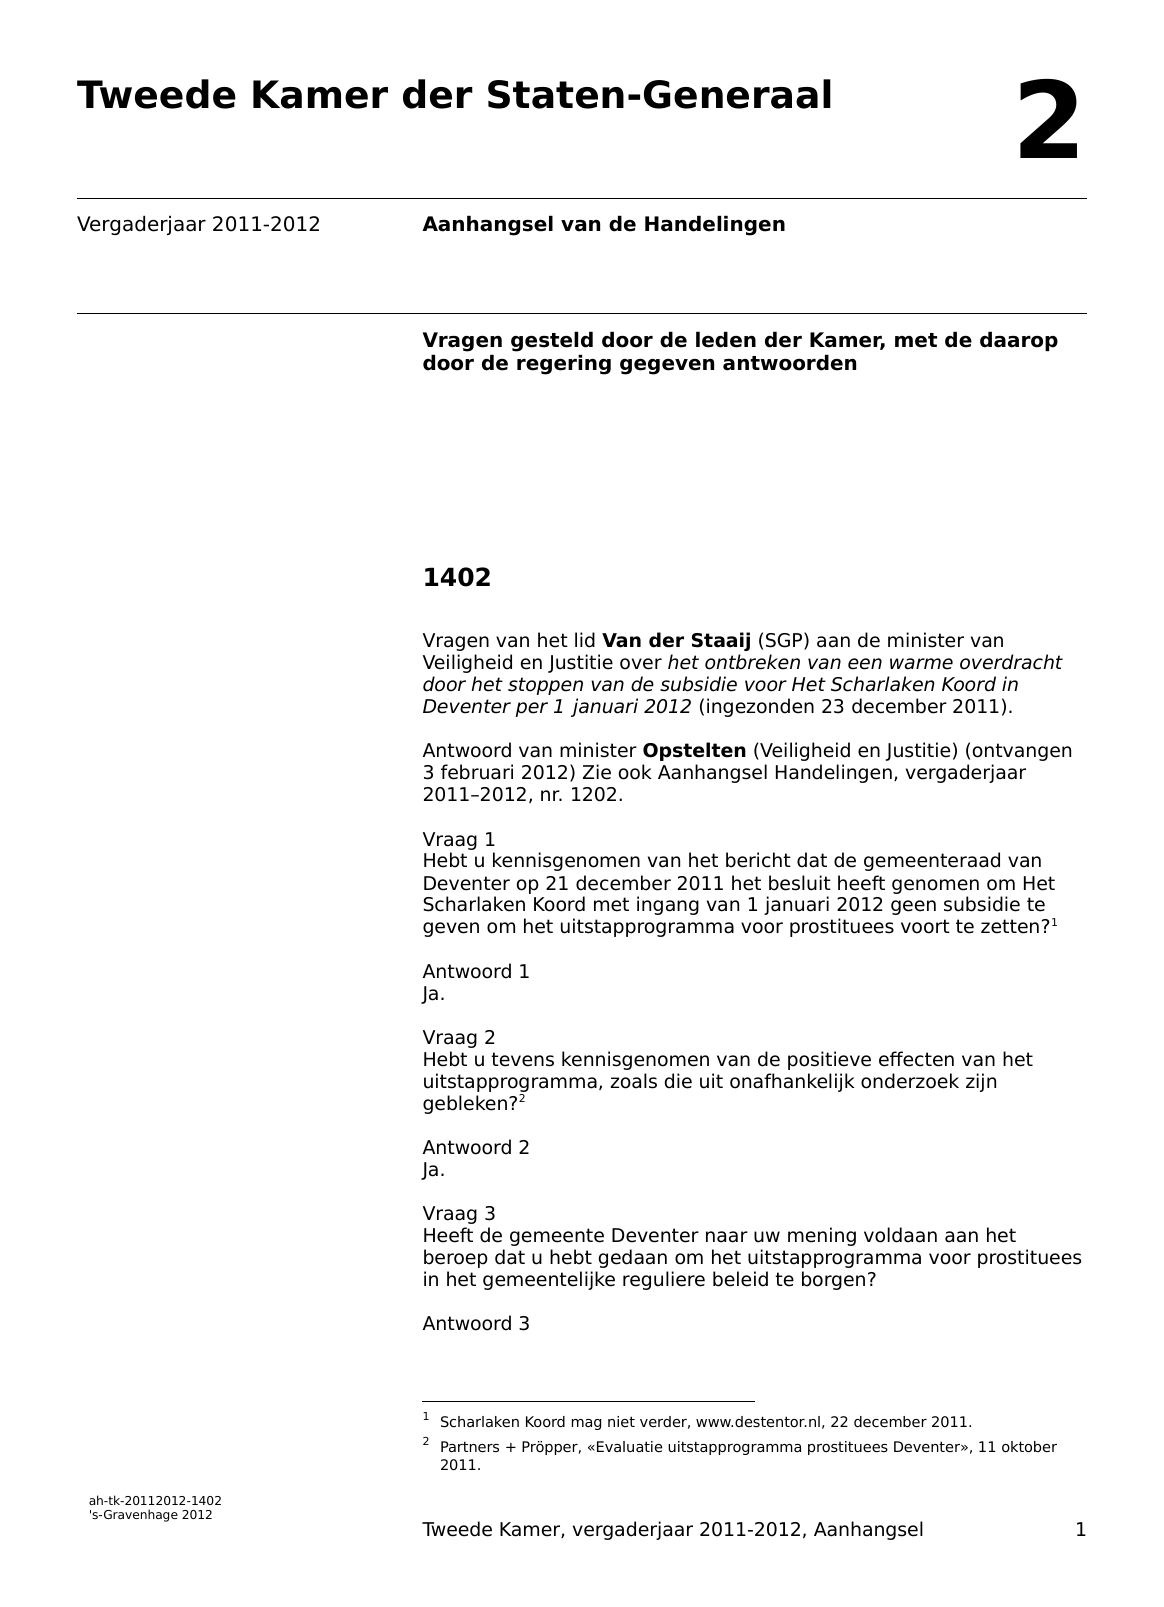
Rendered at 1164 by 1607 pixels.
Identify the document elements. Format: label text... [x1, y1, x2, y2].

text Partners + Pröpper, «Evaluatie uitstapprogramma prostituees Deventer», 11 oktober 2011. [422, 1435, 1087, 1474]
text Antwoord 2 [422, 1137, 1087, 1159]
text Ja. [422, 1159, 1087, 1181]
text Hebt u kennisgenomen van het bericht dat de gemeenteraad van Deventer op 21 december 2011 het besluit heeft genomen om Het Scharlaken Koord met ingang van 1 januari 2012 geen subsidie te geven om het uitstapprogramma voor prostituees voort te zetten? [422, 850, 1087, 938]
text Scharlaken Koord mag niet verder, www.destentor.nl, 22 december 2011. [422, 1410, 1087, 1432]
text Vraag 1 [422, 828, 1087, 850]
text ah-tk-20112012-1402 [88, 1494, 323, 1508]
table_cell [77, 314, 422, 375]
text Ja. [422, 982, 1087, 1004]
text Heeft de gemeente Deventer naar uw mening voldaan aan het beroep dat u hebt gedaan om het uitstapprogramma voor prostituees in het gemeentelijke reguliere beleid te borgen? [422, 1225, 1087, 1291]
text 's-Gravenhage 2012 [88, 1508, 323, 1522]
text Antwoord 1 [422, 961, 1087, 982]
text Vraag 2 [422, 1027, 1087, 1049]
table_cell Vergaderjaar 2011-2012 [77, 199, 422, 313]
table_cell Vragen gesteld door de leden der Kamer, met de daarop door de regering gegeven antwoorden [422, 314, 1087, 375]
text 1402 [422, 563, 1087, 592]
table_header Tweede Kamer der Staten-Generaal [77, 59, 886, 198]
text Hebt u tevens kennisgenomen van de positieve effecten van het uitstapprogramma, zoals die uit onafhankelijk onderzoek zijn gebleken? [422, 1049, 1087, 1114]
table_cell Aanhangsel van de Handelingen [422, 199, 1087, 313]
text Vragen van het lid Van der Staaij (SGP) aan de minister van Veiligheid en Justitie over het ontbreken van een warme overdracht door het stoppen van de subsidie voor Het Scharlaken Koord in Deventer per 1 januari 2012 (ingezonden 23 december 2011). [422, 630, 1087, 718]
text Antwoord 3 [422, 1313, 1087, 1335]
table_header 2 [886, 59, 1087, 198]
text Antwoord van minister Opstelten (Veiligheid en Justitie) (ontvangen 3 februari 2012) Zie ook Aanhangsel Handelingen, vergaderjaar 2011–2012, nr. 1202. [422, 740, 1087, 806]
text Vraag 3 [422, 1203, 1087, 1225]
